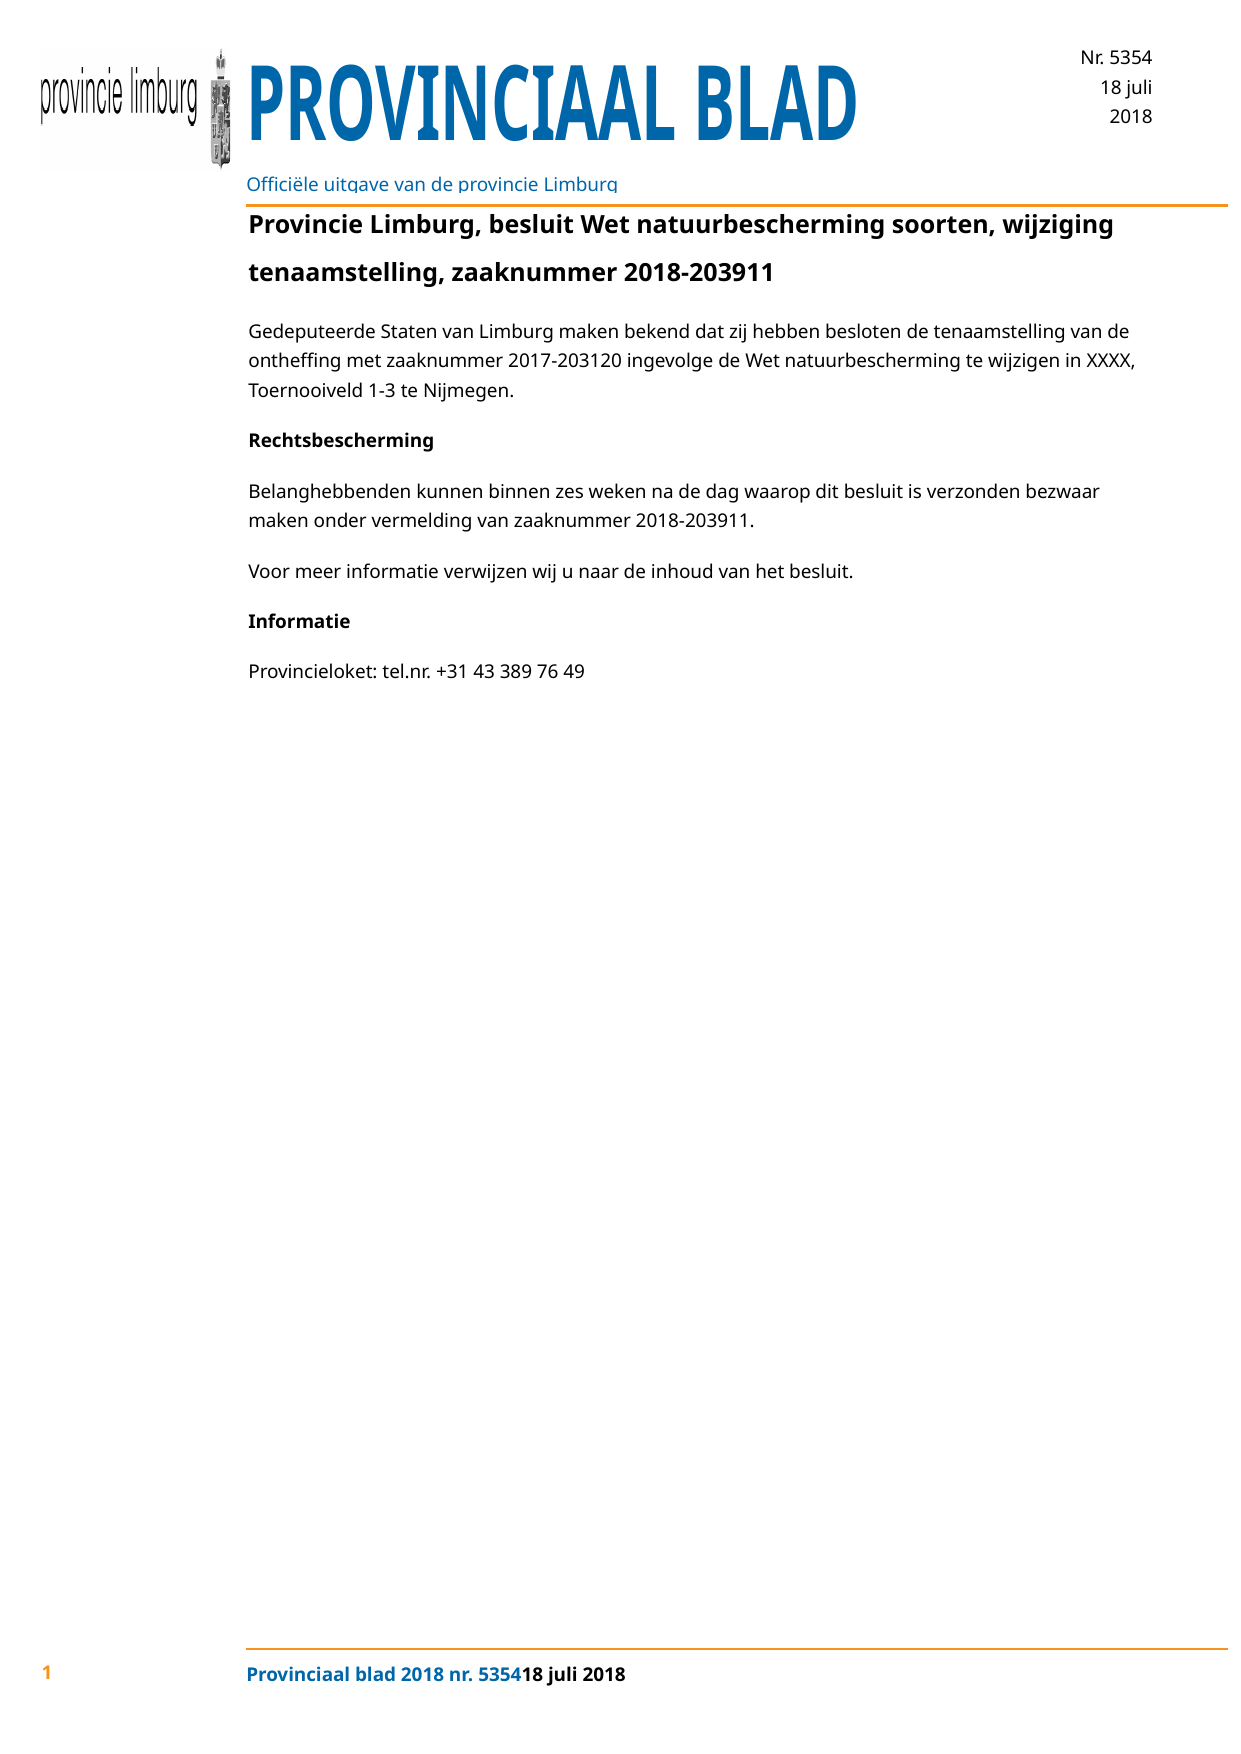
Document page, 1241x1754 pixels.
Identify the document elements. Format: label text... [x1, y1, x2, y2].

text Voor meer informatie verwijzen wij u naar de inhoud van het besluit. [248, 558, 1152, 584]
picture [41, 47, 231, 172]
text Provincieloket: tel.nr. +31 43 389 76 49 [248, 659, 1152, 684]
text Rechtsbescherming [248, 427, 1152, 453]
text Gedeputeerde Staten van Limburg maken bekend dat zij hebben besloten de tenaamstelling van de ontheffing met zaaknummer 2017-203120 ingevolge de Wet natuurbescherming te wijzigen in XXXX, Toernooiveld 1-3 te Nijmegen. [248, 318, 1152, 403]
text Provincie Limburg, besluit Wet natuurbescherming soorten, wijziging tenaamstelling, zaaknummer 2018-203911 [248, 207, 1152, 288]
text Belanghebbenden kunnen binnen zes weken na de dag waarop dit besluit is verzonden bezwaar maken onder vermelding van zaaknummer 2018-203911. [248, 478, 1152, 533]
text Informatie [248, 608, 1152, 634]
